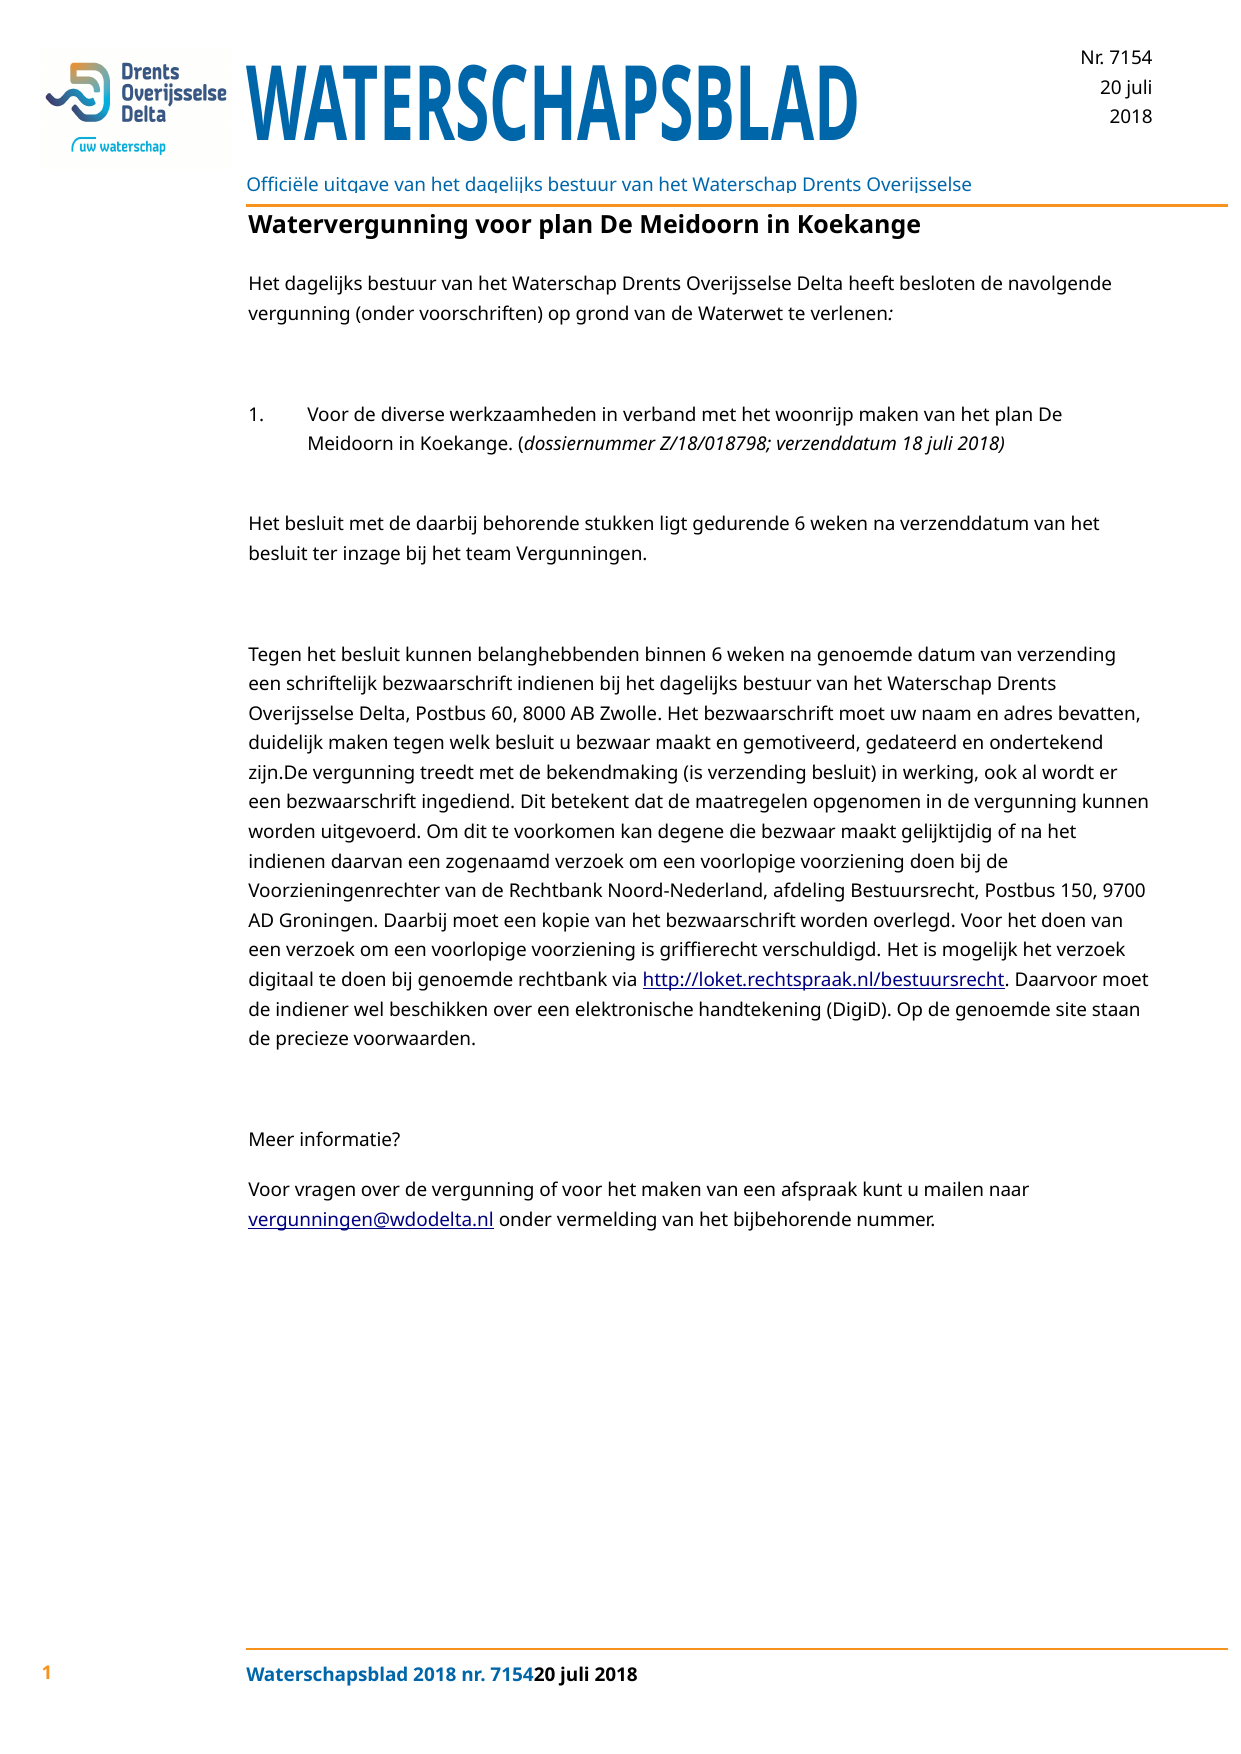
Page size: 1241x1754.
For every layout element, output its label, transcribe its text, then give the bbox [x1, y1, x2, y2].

picture [41, 47, 231, 172]
text Voor vragen over de vergunning of voor het maken van een afspraak kunt u mailen naar vergunningen@wdodelta.nl onder vermelding van het bijbehorende nummer. [248, 1177, 1152, 1232]
text Het dagelijks bestuur van het Waterschap Drents Overijsselse Delta heeft besloten de navolgende vergunning (onder voorschriften) op grond van de Waterwet te verlenen: [248, 270, 1152, 326]
list Voor de diverse werkzaamheden in verband met het woonrijp maken van het plan De Meidoorn in Koekange. (dossiernummer Z/18/018798; verzenddatum 18 juli 2018) [248, 401, 1152, 456]
text Tegen het besluit kunnen belanghebbenden binnen 6 weken na genoemde datum van verzending een schriftelijk bezwaarschrift indienen bij het dagelijks bestuur van het Waterschap Drents Overijsselse Delta, Postbus 60, 8000 AB Zwolle. Het bezwaarschrift moet uw naam en adres bevatten, duidelijk maken tegen welk besluit u bezwaar maakt en gemotiveerd, gedateerd en ondertekend zijn.De vergunning treedt met de bekendmaking (is verzending besluit) in werking, ook al wordt er een bezwaarschrift ingediend. Dit betekent dat de maatregelen opgenomen in de vergunning kunnen worden uitgevoerd. Om dit te voorkomen kan degene die bezwaar maakt gelijktijdig of na het indienen daarvan een zogenaamd verzoek om een voorlopige voorziening doen bij de Voorzieningenrechter van de Rechtbank Noord-Nederland, afdeling Bestuursrecht, Postbus 150, 9700 AD Groningen. Daarbij moet een kopie van het bezwaarschrift worden overlegd. Voor het doen van een verzoek om een voorlopige voorziening is griffierecht verschuldigd. Het is mogelijk het verzoek digitaal te doen bij genoemde rechtbank via http://loket.rechtspraak.nl/bestuursrecht. Daarvoor moet de indiener wel beschikken over een elektronische handtekening (DigiD). Op de genoemde site staan de precieze voorwaarden. [248, 641, 1152, 1051]
text Watervergunning voor plan De Meidoorn in Koekange [248, 207, 1152, 241]
text Het besluit met de daarbij behorende stukken ligt gedurende 6 weken na verzenddatum van het besluit ter inzage bij het team Vergunningen. [248, 510, 1152, 566]
text Meer informatie? [248, 1126, 1152, 1152]
